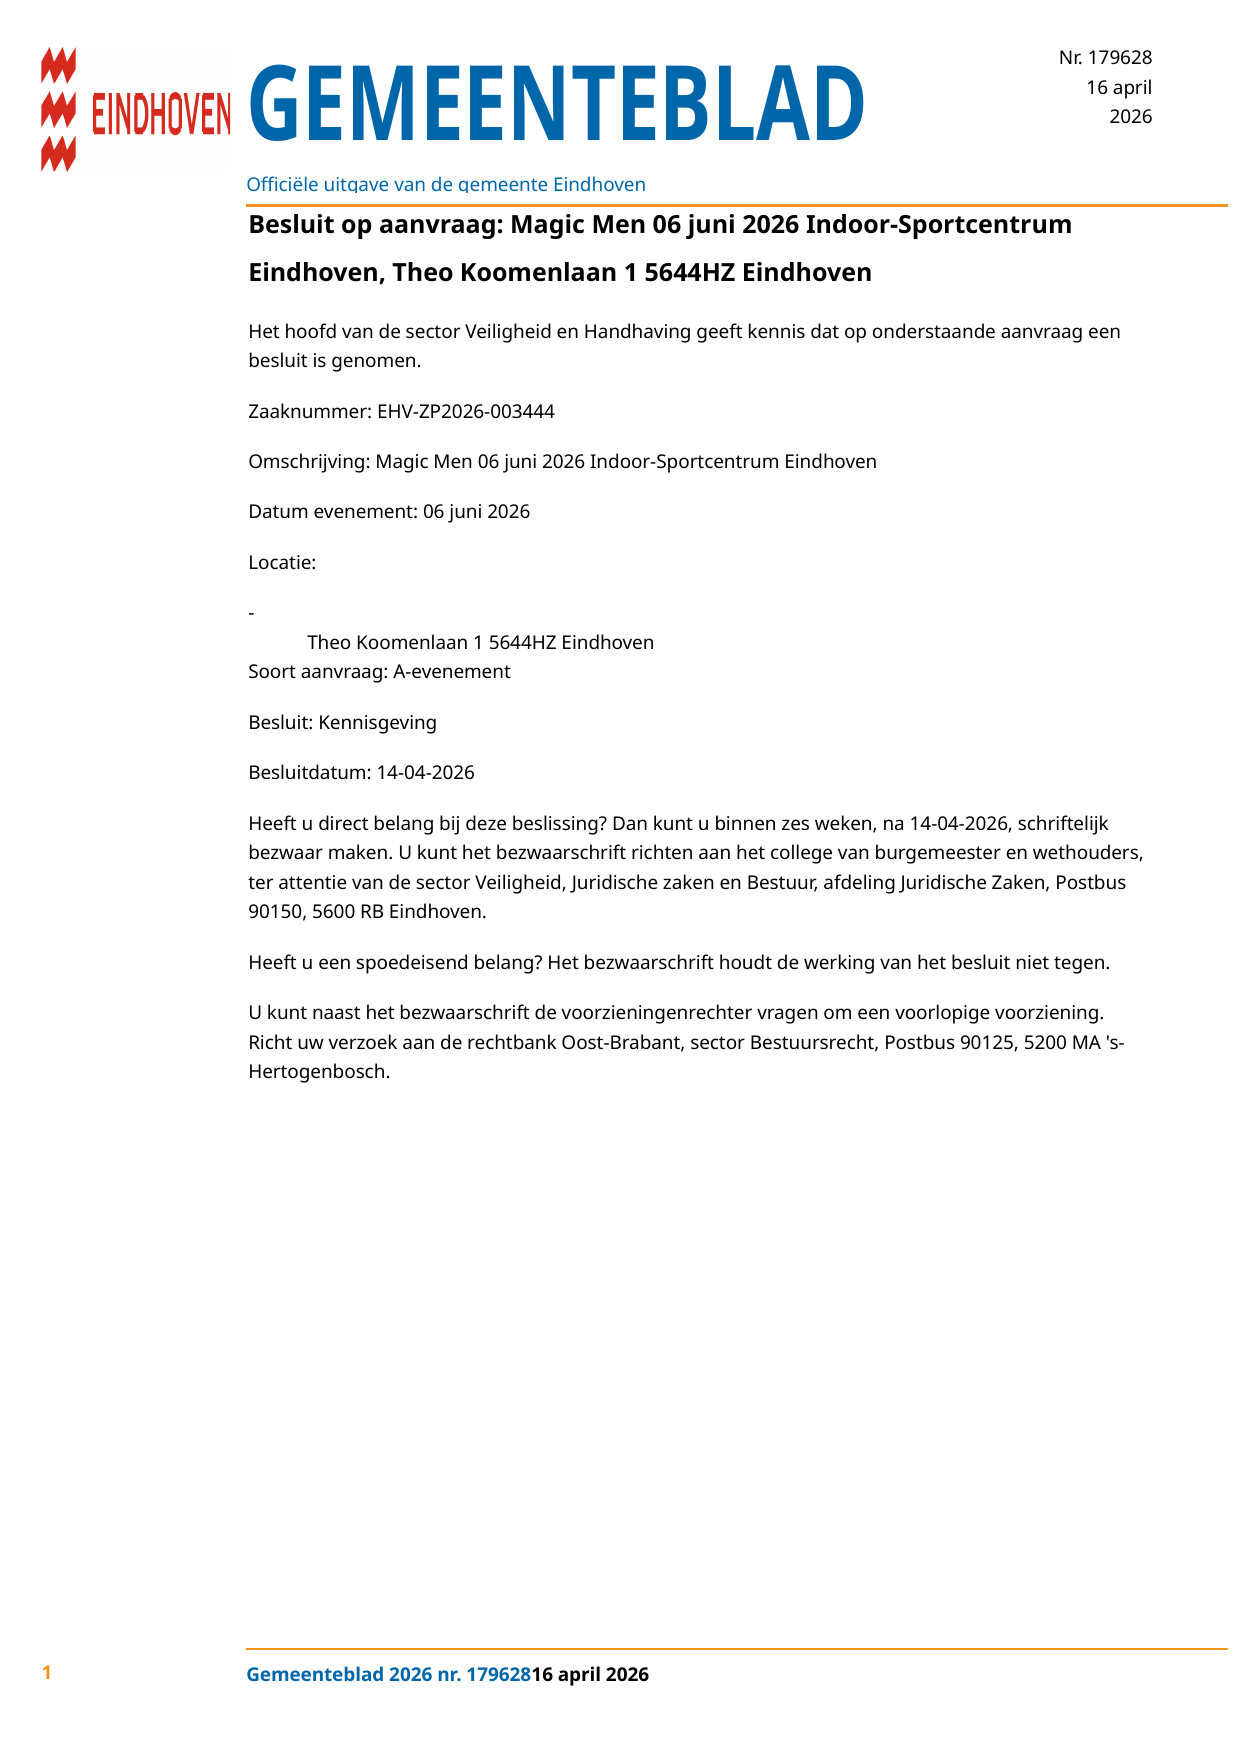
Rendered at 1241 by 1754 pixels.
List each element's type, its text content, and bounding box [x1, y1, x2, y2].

text Heeft u een spoedeisend belang? Het bezwaarschrift houdt de werking van het besluit niet tegen. [248, 949, 1152, 975]
text Besluit op aanvraag: Magic Men 06 juni 2026 Indoor-Sportcentrum Eindhoven, Theo Koomenlaan 1 5644HZ Eindhoven [248, 207, 1152, 288]
text U kunt naast het bezwaarschrift de voorzieningenrechter vragen om een voorlopige voorziening. Richt uw verzoek aan de rechtbank Oost-Brabant, sector Bestuursrecht, Postbus 90125, 5200 MA 's-Hertogenbosch. [248, 999, 1152, 1084]
text Zaaknummer: EHV-ZP2026-003444 [248, 398, 1152, 424]
text Datum evenement: 06 juni 2026 [248, 499, 1152, 524]
text Locatie: [248, 549, 1152, 575]
picture [41, 47, 231, 172]
text Het hoofd van de sector Veiligheid en Handhaving geeft kennis dat op onderstaande aanvraag een besluit is genomen. [248, 318, 1152, 373]
text Besluit: Kennisgeving [248, 709, 1152, 735]
text Besluitdatum: 14-04-2026 [248, 759, 1152, 785]
list Theo Koomenlaan 1 5644HZ Eindhoven [248, 629, 1152, 655]
text Heeft u direct belang bij deze beslissing? Dan kunt u binnen zes weken, na 14-04-2026, schriftelijk bezwaar maken. U kunt het bezwaarschrift richten aan het college van burgemeester en wethouders, ter attentie van de sector Veiligheid, Juridische zaken en Bestuur, afdeling Juridische Zaken, Postbus 90150, 5600 RB Eindhoven. [248, 810, 1152, 924]
text Soort aanvraag: A-evenement [248, 659, 1152, 684]
text Omschrijving: Magic Men 06 juni 2026 Indoor-Sportcentrum Eindhoven [248, 448, 1152, 474]
